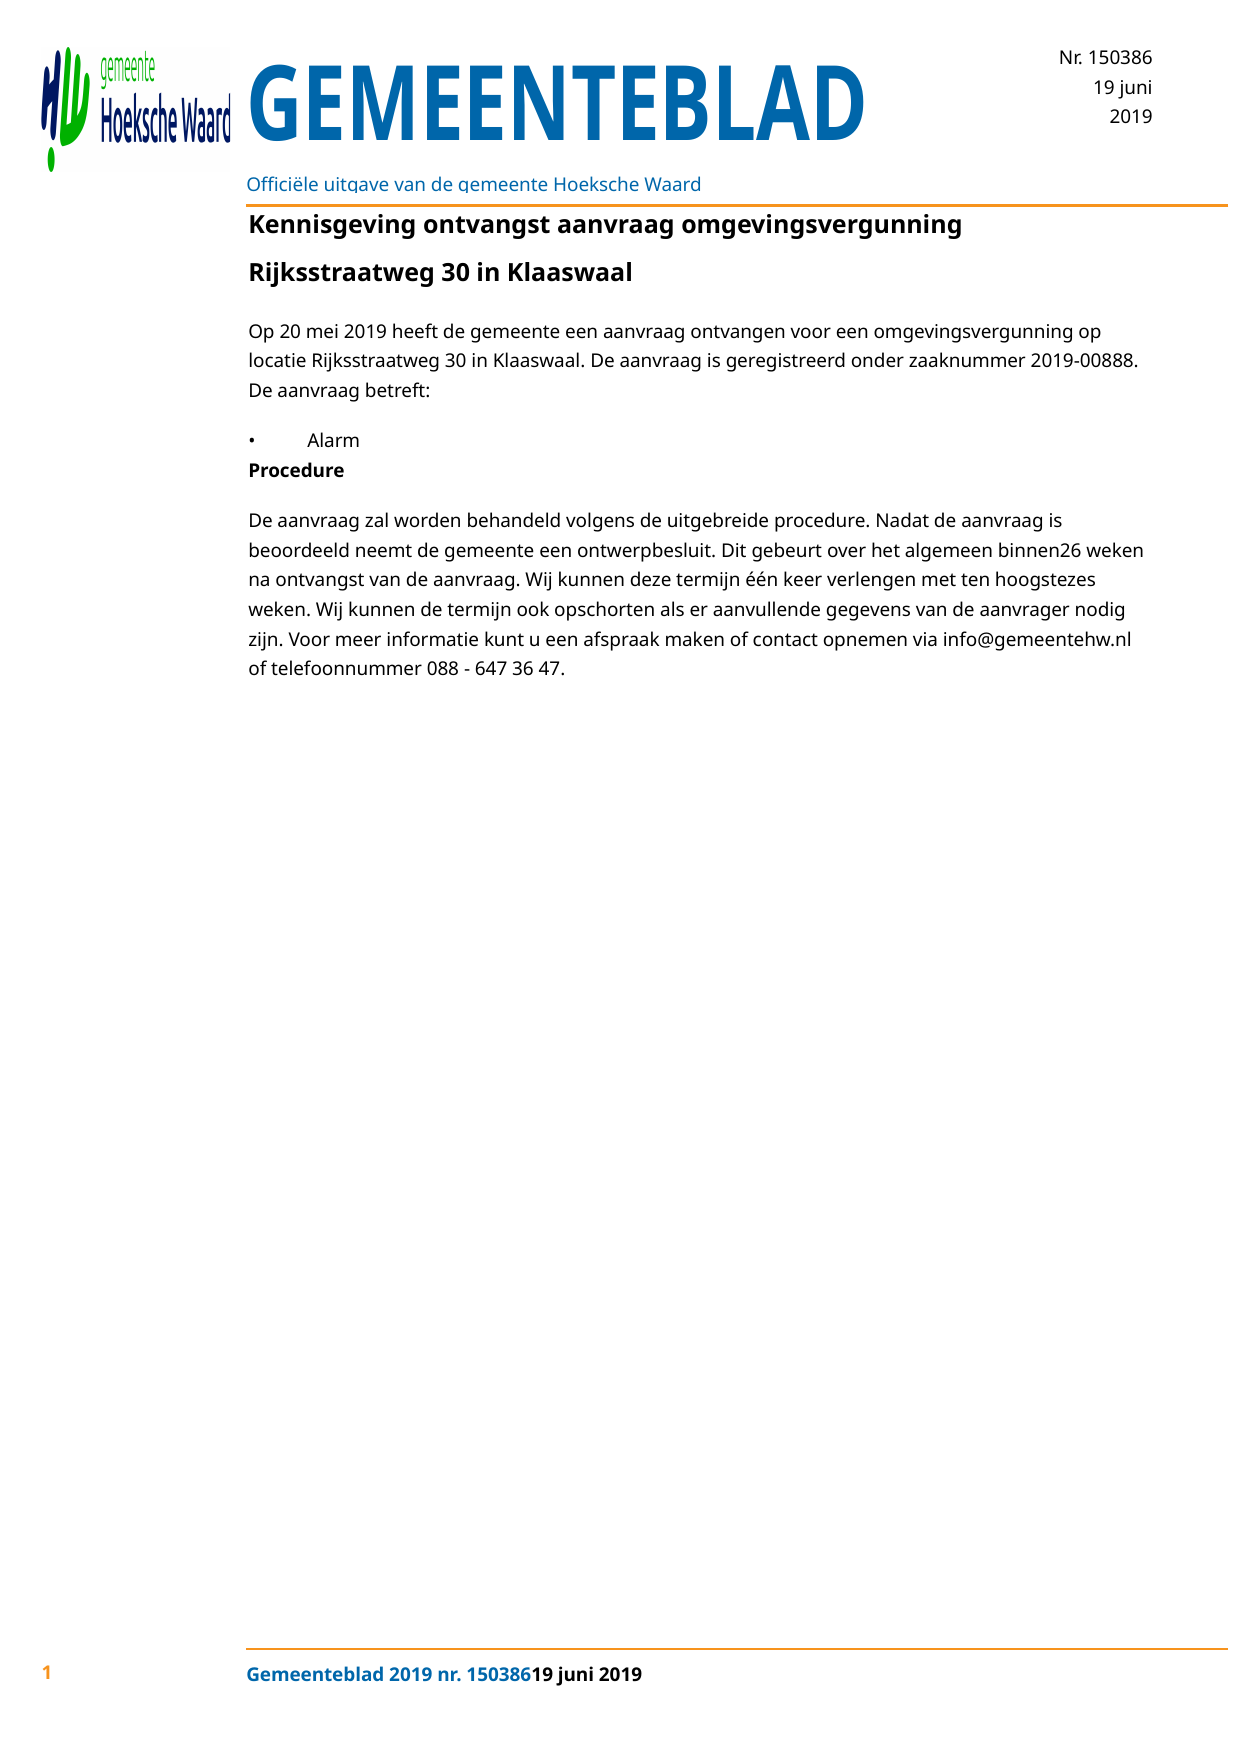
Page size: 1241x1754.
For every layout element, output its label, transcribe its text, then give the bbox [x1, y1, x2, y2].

text Procedure [248, 457, 1152, 483]
list Alarm [248, 427, 1152, 453]
text De aanvraag zal worden behandeld volgens de uitgebreide procedure. Nadat de aanvraag is beoordeeld neemt de gemeente een ontwerpbesluit. Dit gebeurt over het algemeen binnen26 weken na ontvangst van de aanvraag. Wij kunnen deze termijn één keer verlengen met ten hoogstezes weken. Wij kunnen de termijn ook opschorten als er aanvullende gegevens van de aanvrager nodig zijn. Voor meer informatie kunt u een afspraak maken of contact opnemen via info@gemeentehw.nl of telefoonnummer 088 - 647 36 47. [248, 507, 1152, 681]
text Op 20 mei 2019 heeft de gemeente een aanvraag ontvangen voor een omgevingsvergunning op locatie Rijksstraatweg 30 in Klaaswaal. De aanvraag is geregistreerd onder zaaknummer 2019-00888. De aanvraag betreft: [248, 318, 1152, 403]
text Kennisgeving ontvangst aanvraag omgevingsvergunning Rijksstraatweg 30 in Klaaswaal [248, 207, 1152, 288]
picture [41, 47, 231, 172]
